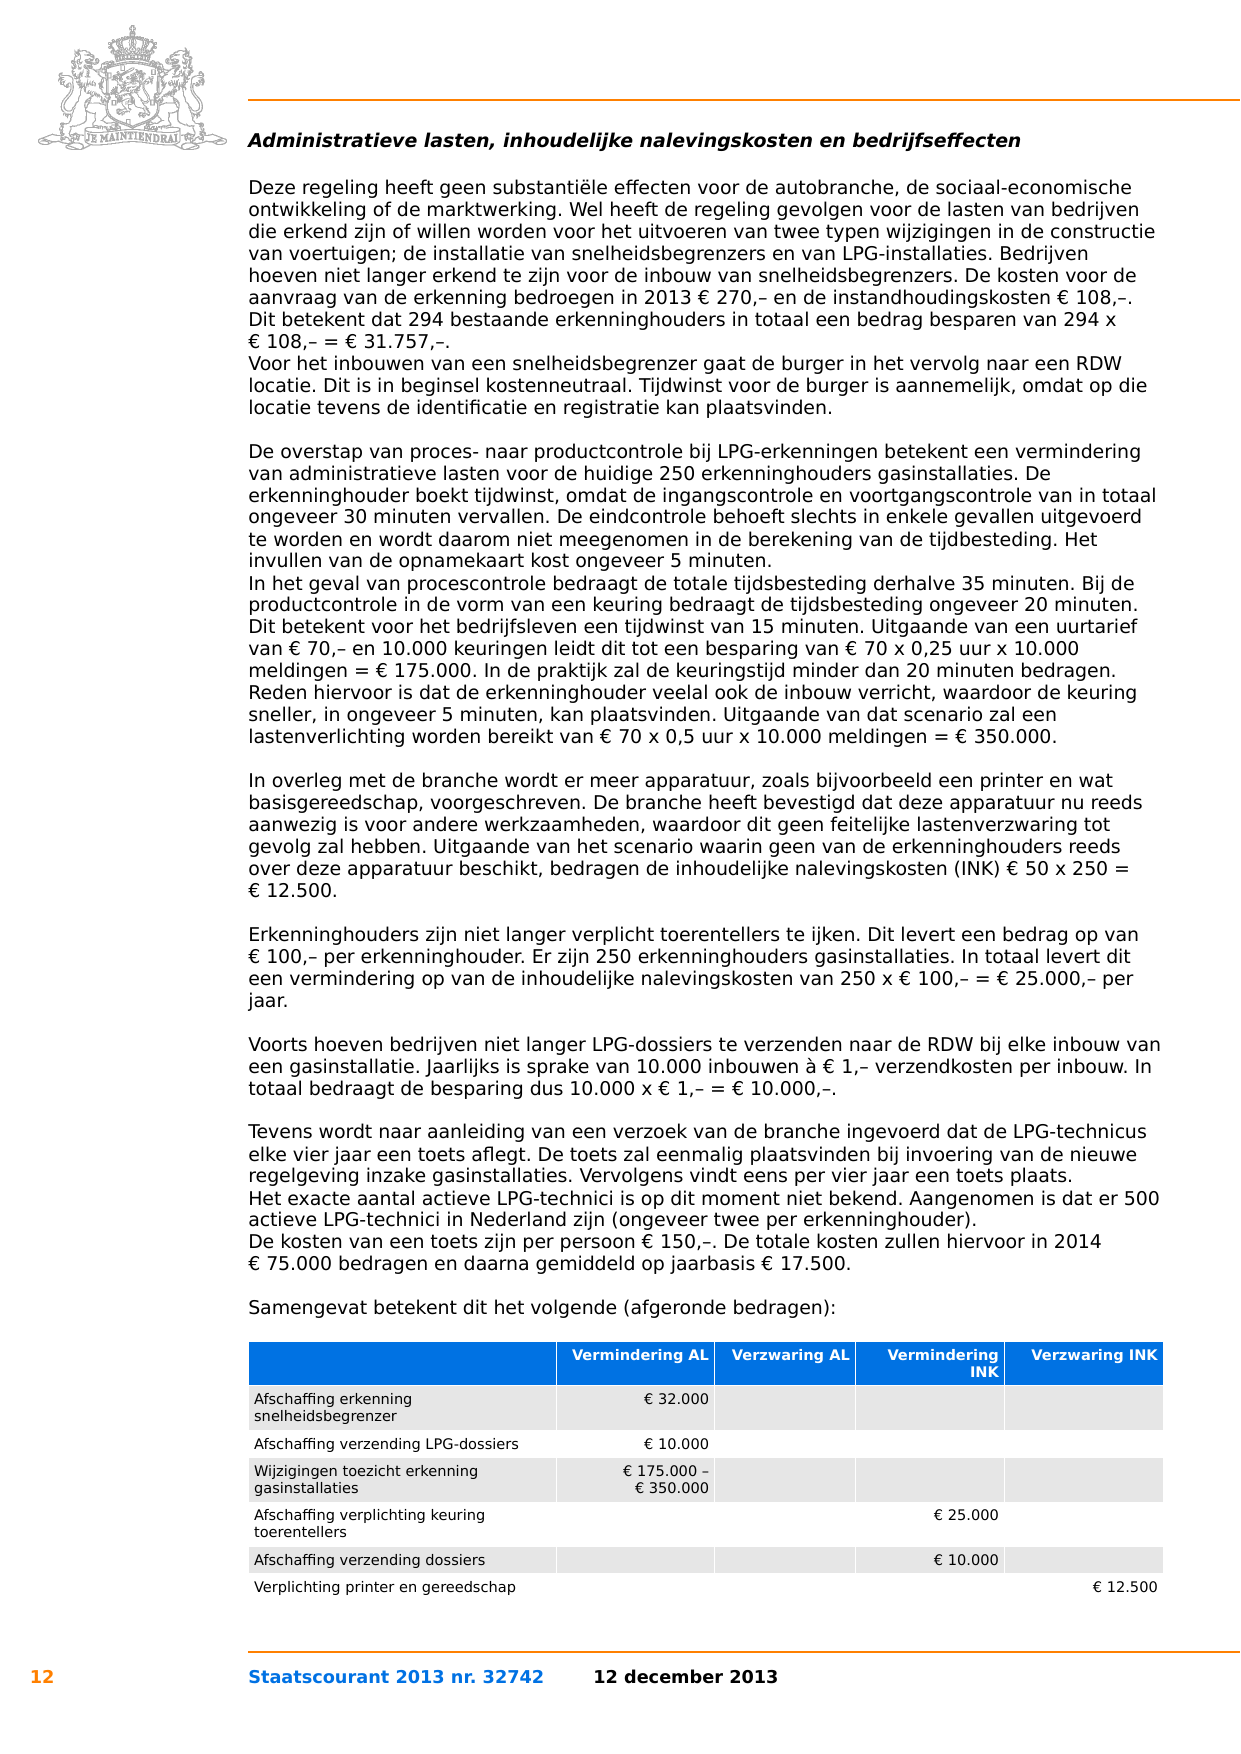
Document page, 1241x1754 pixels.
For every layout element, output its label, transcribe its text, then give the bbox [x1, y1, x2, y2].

table_cell [715, 1574, 855, 1601]
table_cell [1005, 1547, 1163, 1573]
table_header [249, 1342, 556, 1385]
table_cell [1005, 1386, 1163, 1430]
text De kosten van een toets zijn per persoon € 150,–. De totale kosten zullen hiervoor in 2014 € 75.000 bedragen en daarna gemiddeld op jaarbasis € 17.500. [248, 1231, 1163, 1275]
table_cell [557, 1547, 714, 1573]
table_cell [856, 1431, 1004, 1457]
table_cell [1005, 1503, 1163, 1546]
table_cell [557, 1503, 714, 1546]
table_header Vermindering AL [557, 1342, 714, 1385]
table_cell [715, 1458, 855, 1502]
table_cell [715, 1386, 855, 1430]
table_cell € 10.000 [856, 1547, 1004, 1573]
table_header Verzwaring AL [715, 1342, 855, 1385]
text Het exacte aantal actieve LPG-technici is op dit moment niet bekend. Aangenomen is dat er 500 actieve LPG-technici in Nederland zijn (ongeveer twee per erkenninghouder). [248, 1187, 1163, 1231]
text Voorts hoeven bedrijven niet langer LPG-dossiers te verzenden naar de RDW bij elke inbouw van een gasinstallatie. Jaarlijks is sprake van 10.000 inbouwen à € 1,– verzendkosten per inbouw. In totaal bedraagt de besparing dus 10.000 x € 1,– = € 10.000,–. [248, 1034, 1163, 1099]
text Voor het inbouwen van een snelheidsbegrenzer gaat de burger in het vervolg naar een RDW locatie. Dit is in beginsel kostenneutraal. Tijdwinst voor de burger is aannemelijk, omdat op die locatie tevens de identificatie en registratie kan plaatsvinden. [248, 353, 1163, 419]
subtitle Administratieve lasten, inhoudelijke nalevingskosten en bedrijfseffecten [248, 130, 1163, 152]
text In het geval van procescontrole bedraagt de totale tijdsbesteding derhalve 35 minuten. Bij de productcontrole in de vorm van een keuring bedraagt de tijdsbesteding ongeveer 20 minuten. Dit betekent voor het bedrijfsleven een tijdwinst van 15 minuten. Uitgaande van een uurtarief van € 70,– en 10.000 keuringen leidt dit tot een besparing van € 70 x 0,25 uur x 10.000 meldingen = € 175.000. In de praktijk zal de keuringstijd minder dan 20 minuten bedragen. Reden hiervoor is dat de erkenninghouder veelal ook de inbouw verricht, waardoor de keuring sneller, in ongeveer 5 minuten, kan plaatsvinden. Uitgaande van dat scenario zal een lastenverlichting worden bereikt van € 70 x 0,5 uur x 10.000 meldingen = € 350.000. [248, 572, 1163, 748]
picture [38, 25, 227, 150]
table_cell [856, 1386, 1004, 1430]
table_cell € 25.000 [856, 1503, 1004, 1546]
table_cell Afschaffing verzending LPG-dossiers [249, 1431, 556, 1457]
table_cell [1005, 1458, 1163, 1502]
table_cell Wijzigingen toezicht erkenning gasinstallaties [249, 1458, 556, 1502]
table_cell [715, 1431, 855, 1457]
table_cell € 175.000 – € 350.000 [557, 1458, 714, 1502]
table_cell Verplichting printer en gereedschap [249, 1574, 556, 1601]
table_cell € 10.000 [557, 1431, 714, 1457]
table_cell [715, 1547, 855, 1573]
table_cell [715, 1503, 855, 1546]
table_header Verzwaring INK [1005, 1342, 1163, 1385]
table_cell Afschaffing erkenning snelheidsbegrenzer [249, 1386, 556, 1430]
text In overleg met de branche wordt er meer apparatuur, zoals bijvoorbeeld een printer en wat basisgereedschap, voorgeschreven. De branche heeft bevestigd dat deze apparatuur nu reeds aanwezig is voor andere werkzaamheden, waardoor dit geen feitelijke lastenverzwaring tot gevolg zal hebben. Uitgaande van het scenario waarin geen van de erkenninghouders reeds over deze apparatuur beschikt, bedragen de inhoudelijke nalevingskosten (INK) € 50 x 250 = € 12.500. [248, 770, 1163, 902]
text Deze regeling heeft geen substantiële effecten voor de autobranche, de sociaal-economische ontwikkeling of de marktwerking. Wel heeft de regeling gevolgen voor de lasten van bedrijven die erkend zijn of willen worden voor het uitvoeren van twee typen wijzigingen in de constructie van voertuigen; de installatie van snelheidsbegrenzers en van LPG-installaties. Bedrijven hoeven niet langer erkend te zijn voor de inbouw van snelheidsbegrenzers. De kosten voor de aanvraag van de erkenning bedroegen in 2013 € 270,– en de instandhoudingskosten € 108,–. Dit betekent dat 294 bestaande erkenninghouders in totaal een bedrag besparen van 294 x € 108,– = € 31.757,–. [248, 177, 1163, 353]
table_cell Afschaffing verplichting keuring toerentellers [249, 1503, 556, 1546]
text Samengevat betekent dit het volgende (afgeronde bedragen): [248, 1297, 1163, 1319]
table_cell € 12.500 [1005, 1574, 1163, 1601]
table_cell € 32.000 [557, 1386, 714, 1430]
text Tevens wordt naar aanleiding van een verzoek van de branche ingevoerd dat de LPG-technicus elke vier jaar een toets aflegt. De toets zal eenmalig plaatsvinden bij invoering van de nieuwe regelgeving inzake gasinstallaties. Vervolgens vindt eens per vier jaar een toets plaats. [248, 1121, 1163, 1187]
text De overstap van proces- naar productcontrole bij LPG-erkenningen betekent een vermindering van administratieve lasten voor de huidige 250 erkenninghouders gasinstallaties. De erkenninghouder boekt tijdwinst, omdat de ingangscontrole en voortgangscontrole van in totaal ongeveer 30 minuten vervallen. De eindcontrole behoeft slechts in enkele gevallen uitgevoerd te worden en wordt daarom niet meegenomen in de berekening van de tijdbesteding. Het invullen van de opnamekaart kost ongeveer 5 minuten. [248, 441, 1163, 572]
table_cell [1005, 1431, 1163, 1457]
table_header Vermindering INK [856, 1342, 1004, 1385]
text Erkenninghouders zijn niet langer verplicht toerentellers te ijken. Dit levert een bedrag op van € 100,– per erkenninghouder. Er zijn 250 erkenninghouders gasinstallaties. In totaal levert dit een vermindering op van de inhoudelijke nalevingskosten van 250 x € 100,– = € 25.000,– per jaar. [248, 924, 1163, 1012]
table_cell [856, 1574, 1004, 1601]
table_cell [557, 1574, 714, 1601]
table_cell [856, 1458, 1004, 1502]
table_cell Afschaffing verzending dossiers [249, 1547, 556, 1573]
